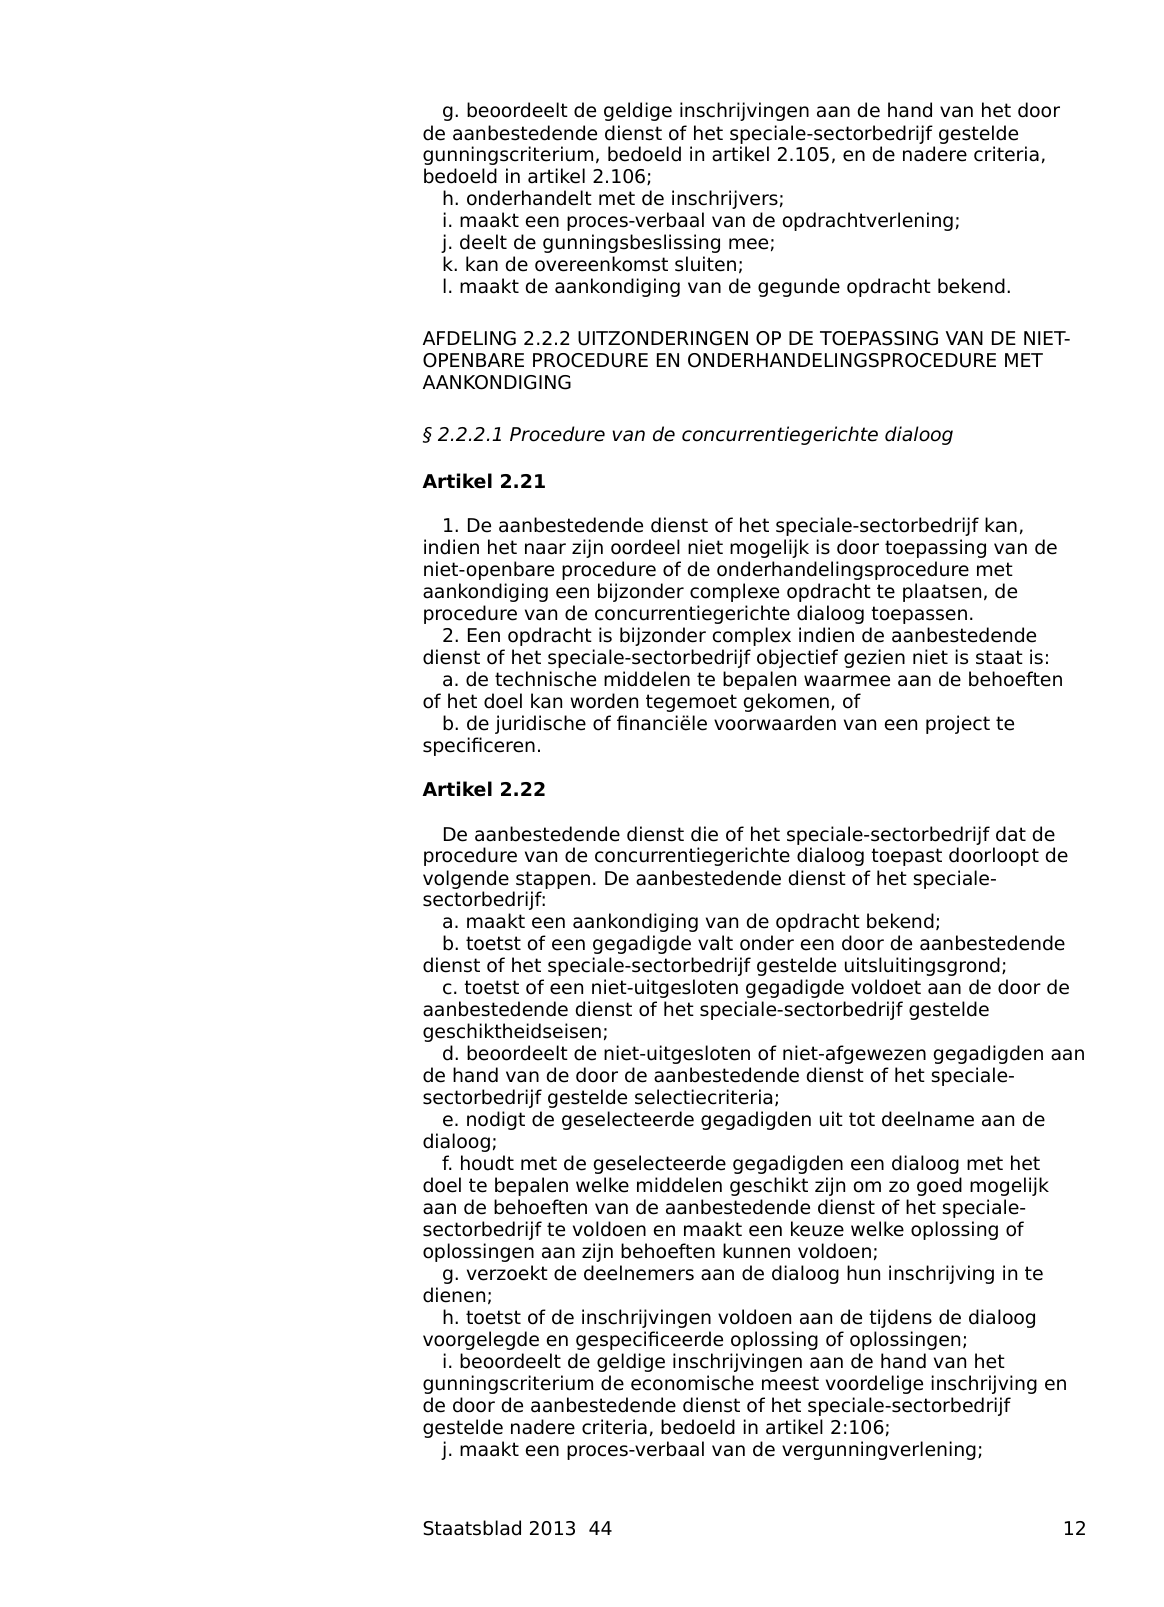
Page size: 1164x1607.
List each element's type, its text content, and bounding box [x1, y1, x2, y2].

text b. toetst of een gegadigde valt onder een door de aanbestedende dienst of het speciale-sectorbedrijf gestelde uitsluitingsgrond; [422, 933, 1087, 977]
text d. beoordeelt de niet-uitgesloten of niet-afgewezen gegadigden aan de hand van de door de aanbestedende dienst of het speciale-sectorbedrijf gestelde selectiecriteria; [422, 1043, 1087, 1109]
text l. maakt de aankondiging van de gegunde opdracht bekend. [422, 276, 1087, 298]
text j. deelt de gunningsbeslissing mee; [422, 232, 1087, 254]
text h. toetst of de inschrijvingen voldoen aan de tijdens de dialoog voorgelegde en gespecificeerde oplossing of oplossingen; [422, 1307, 1087, 1351]
text c. toetst of een niet-uitgesloten gegadigde voldoet aan de door de aanbestedende dienst of het speciale-sectorbedrijf gestelde geschiktheidseisen; [422, 977, 1087, 1043]
text e. nodigt de geselecteerde gegadigden uit tot deelname aan de dialoog; [422, 1109, 1087, 1153]
subtitle AFDELING 2.2.2 UITZONDERINGEN OP DE TOEPASSING VAN DE NIET-OPENBARE PROCEDURE EN ONDERHANDELINGSPROCEDURE MET AANKONDIGING [422, 328, 1087, 394]
text 1. De aanbestedende dienst of het speciale-sectorbedrijf kan, indien het naar zijn oordeel niet mogelijk is door toepassing van de niet-openbare procedure of de onderhandelingsprocedure met aankondiging een bijzonder complexe opdracht te plaatsen, de procedure van de concurrentiegerichte dialoog toepassen. [422, 515, 1087, 625]
text h. onderhandelt met de inschrijvers; [422, 188, 1087, 210]
subtitle Artikel 2.21 [422, 471, 1087, 493]
subtitle § 2.2.2.1 Procedure van de concurrentiegerichte dialoog [422, 424, 1087, 446]
text g. verzoekt de deelnemers aan de dialoog hun inschrijving in te dienen; [422, 1263, 1087, 1307]
text b. de juridische of financiële voorwaarden van een project te specificeren. [422, 713, 1087, 757]
text a. de technische middelen te bepalen waarmee aan de behoeften of het doel kan worden tegemoet gekomen, of [422, 669, 1087, 713]
text j. maakt een proces-verbaal van de vergunningverlening; [422, 1439, 1087, 1461]
text a. maakt een aankondiging van de opdracht bekend; [422, 911, 1087, 933]
text 2. Een opdracht is bijzonder complex indien de aanbestedende dienst of het speciale-sectorbedrijf objectief gezien niet is staat is: [422, 625, 1087, 669]
text i. maakt een proces-verbaal van de opdrachtverlening; [422, 210, 1087, 232]
text k. kan de overeenkomst sluiten; [422, 254, 1087, 276]
text f. houdt met de geselecteerde gegadigden een dialoog met het doel te bepalen welke middelen geschikt zijn om zo goed mogelijk aan de behoeften van de aanbestedende dienst of het speciale-sectorbedrijf te voldoen en maakt een keuze welke oplossing of oplossingen aan zijn behoeften kunnen voldoen; [422, 1153, 1087, 1263]
text De aanbestedende dienst die of het speciale-sectorbedrijf dat de procedure van de concurrentiegerichte dialoog toepast doorloopt de volgende stappen. De aanbestedende dienst of het speciale-sectorbedrijf: [422, 823, 1087, 911]
text g. beoordeelt de geldige inschrijvingen aan de hand van het door de aanbestedende dienst of het speciale-sectorbedrijf gestelde gunningscriterium, bedoeld in artikel 2.105, en de nadere criteria, bedoeld in artikel 2.106; [422, 100, 1087, 188]
text i. beoordeelt de geldige inschrijvingen aan de hand van het gunningscriterium de economische meest voordelige inschrijving en de door de aanbestedende dienst of het speciale-sectorbedrijf gestelde nadere criteria, bedoeld in artikel 2:106; [422, 1351, 1087, 1439]
subtitle Artikel 2.22 [422, 779, 1087, 801]
